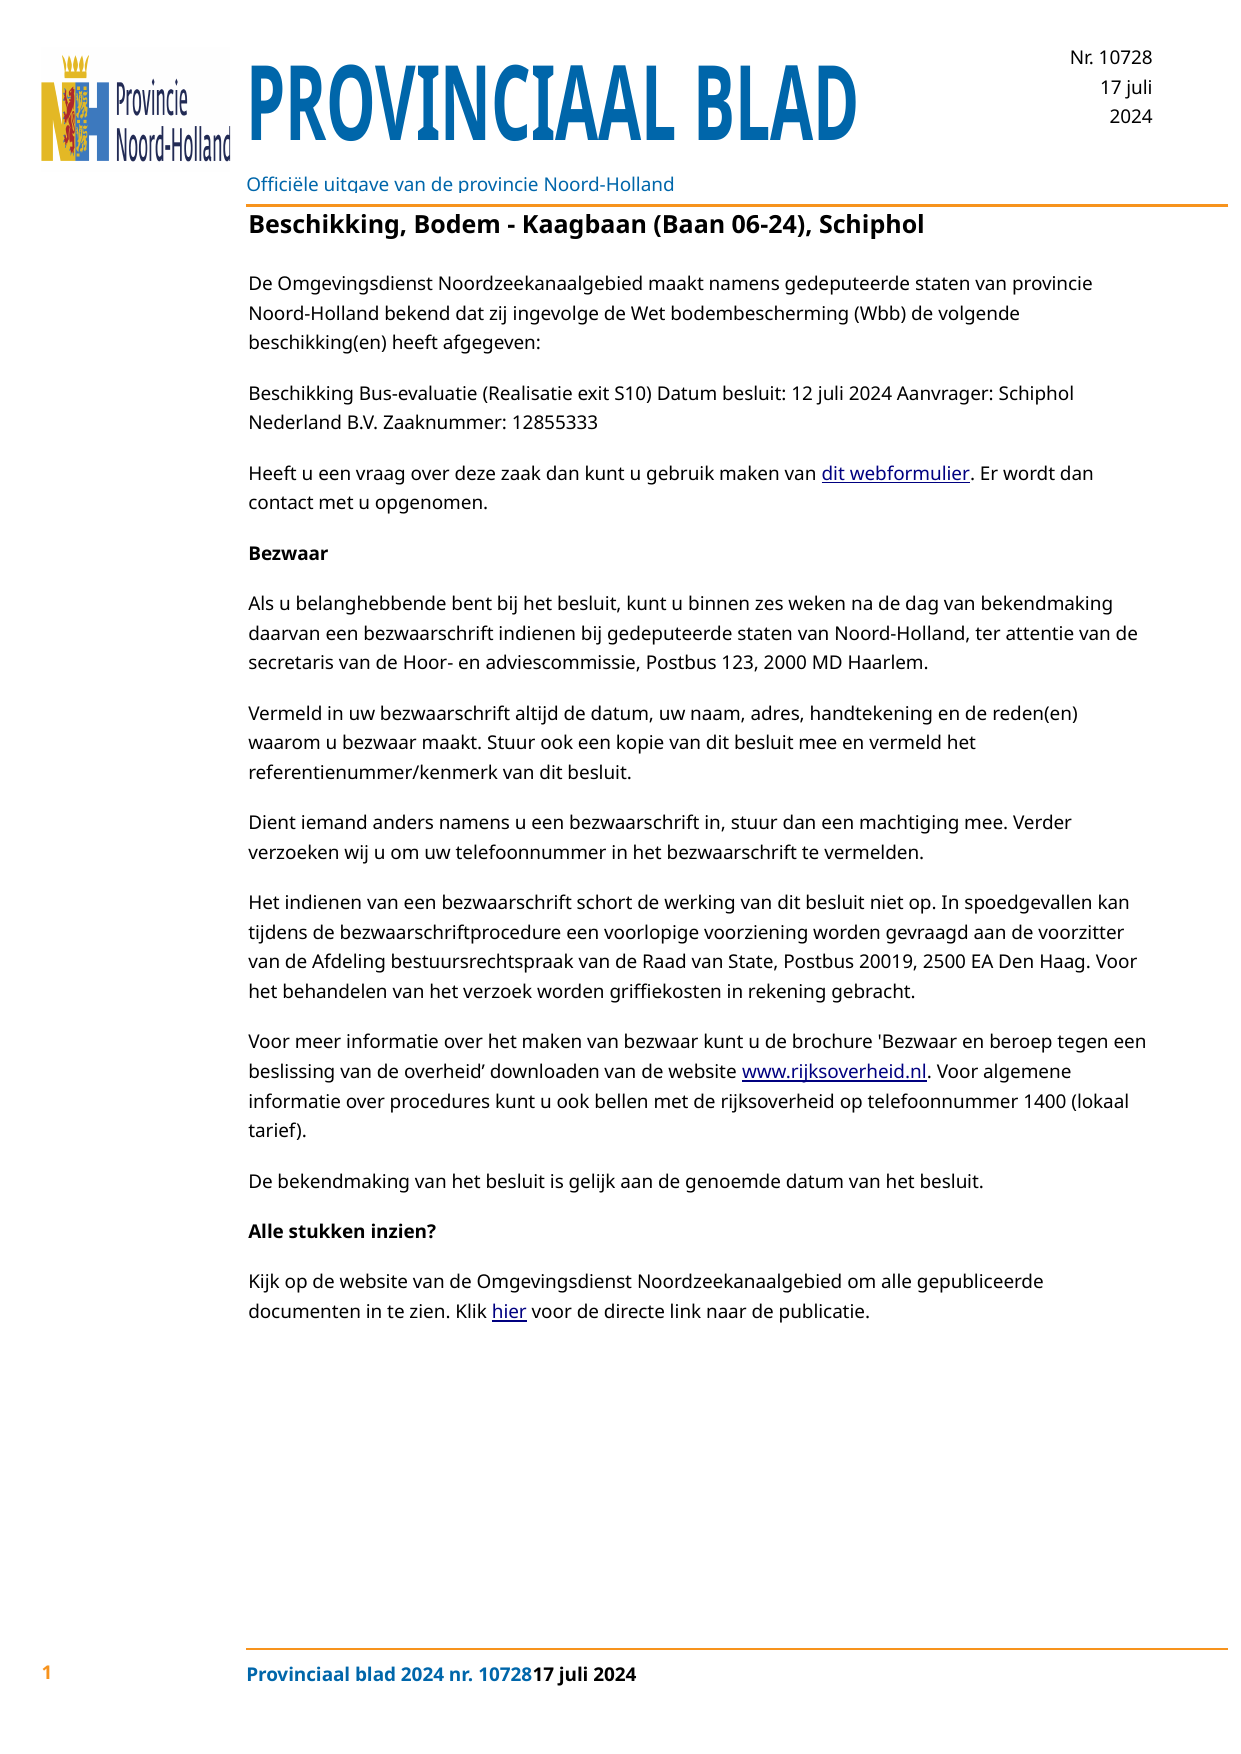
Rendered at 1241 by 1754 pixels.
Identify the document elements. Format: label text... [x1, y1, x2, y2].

text De Omgevingsdienst Noordzeekanaalgebied maakt namens gedeputeerde staten van provincie Noord-Holland bekend dat zij ingevolge de Wet bodembescherming (Wbb) de volgende beschikking(en) heeft afgegeven: [248, 270, 1152, 355]
text Kijk op de website van de Omgevingsdienst Noordzeekanaalgebied om alle gepubliceerde documenten in te zien. Klik hier voor de directe link naar de publicatie. [248, 1269, 1152, 1324]
text Heeft u een vraag over deze zaak dan kunt u gebruik maken van dit webformulier. Er wordt dan contact met u opgenomen. [248, 460, 1152, 515]
text Bezwaar [248, 540, 1152, 566]
text Beschikking, Bodem - Kaagbaan (Baan 06-24), Schiphol [248, 207, 1152, 241]
text Als u belanghebbende bent bij het besluit, kunt u binnen zes weken na de dag van bekendmaking daarvan een bezwaarschrift indienen bij gedeputeerde staten van Noord-Holland, ter attentie van de secretaris van de Hoor- en adviescommissie, Postbus 123, 2000 MD Haarlem. [248, 590, 1152, 675]
text Alle stukken inzien? [248, 1218, 1152, 1244]
text Vermeld in uw bezwaarschrift altijd de datum, uw naam, adres, handtekening en de reden(en) waarom u bezwaar maakt. Stuur ook een kopie van dit besluit mee en vermeld het referentienummer/kenmerk van dit besluit. [248, 700, 1152, 785]
text Het indienen van een bezwaarschrift schort de werking van dit besluit niet op. In spoedgevallen kan tijdens de bezwaarschriftprocedure een voorlopige voorziening worden gevraagd aan de voorzitter van de Afdeling bestuursrechtspraak van de Raad van State, Postbus 20019, 2500 EA Den Haag. Voor het behandelen van het verzoek worden griffiekosten in rekening gebracht. [248, 889, 1152, 1004]
text Beschikking Bus-evaluatie (Realisatie exit S10) Datum besluit: 12 juli 2024 Aanvrager: Schiphol Nederland B.V. Zaaknummer: 12855333 [248, 380, 1152, 435]
text De bekendmaking van het besluit is gelijk aan de genoemde datum van het besluit. [248, 1168, 1152, 1193]
text Dient iemand anders namens u een bezwaarschrift in, stuur dan een machtiging mee. Verder verzoeken wij u om uw telefoonnummer in het bezwaarschrift te vermelden. [248, 809, 1152, 865]
text Voor meer informatie over het maken van bezwaar kunt u de brochure 'Bezwaar en beroep tegen een beslissing van de overheid’ downloaden van de website www.rijksoverheid.nl. Voor algemene informatie over procedures kunt u ook bellen met de rijksoverheid op telefoonnummer 1400 (lokaal tarief). [248, 1029, 1152, 1143]
picture [41, 47, 231, 172]
